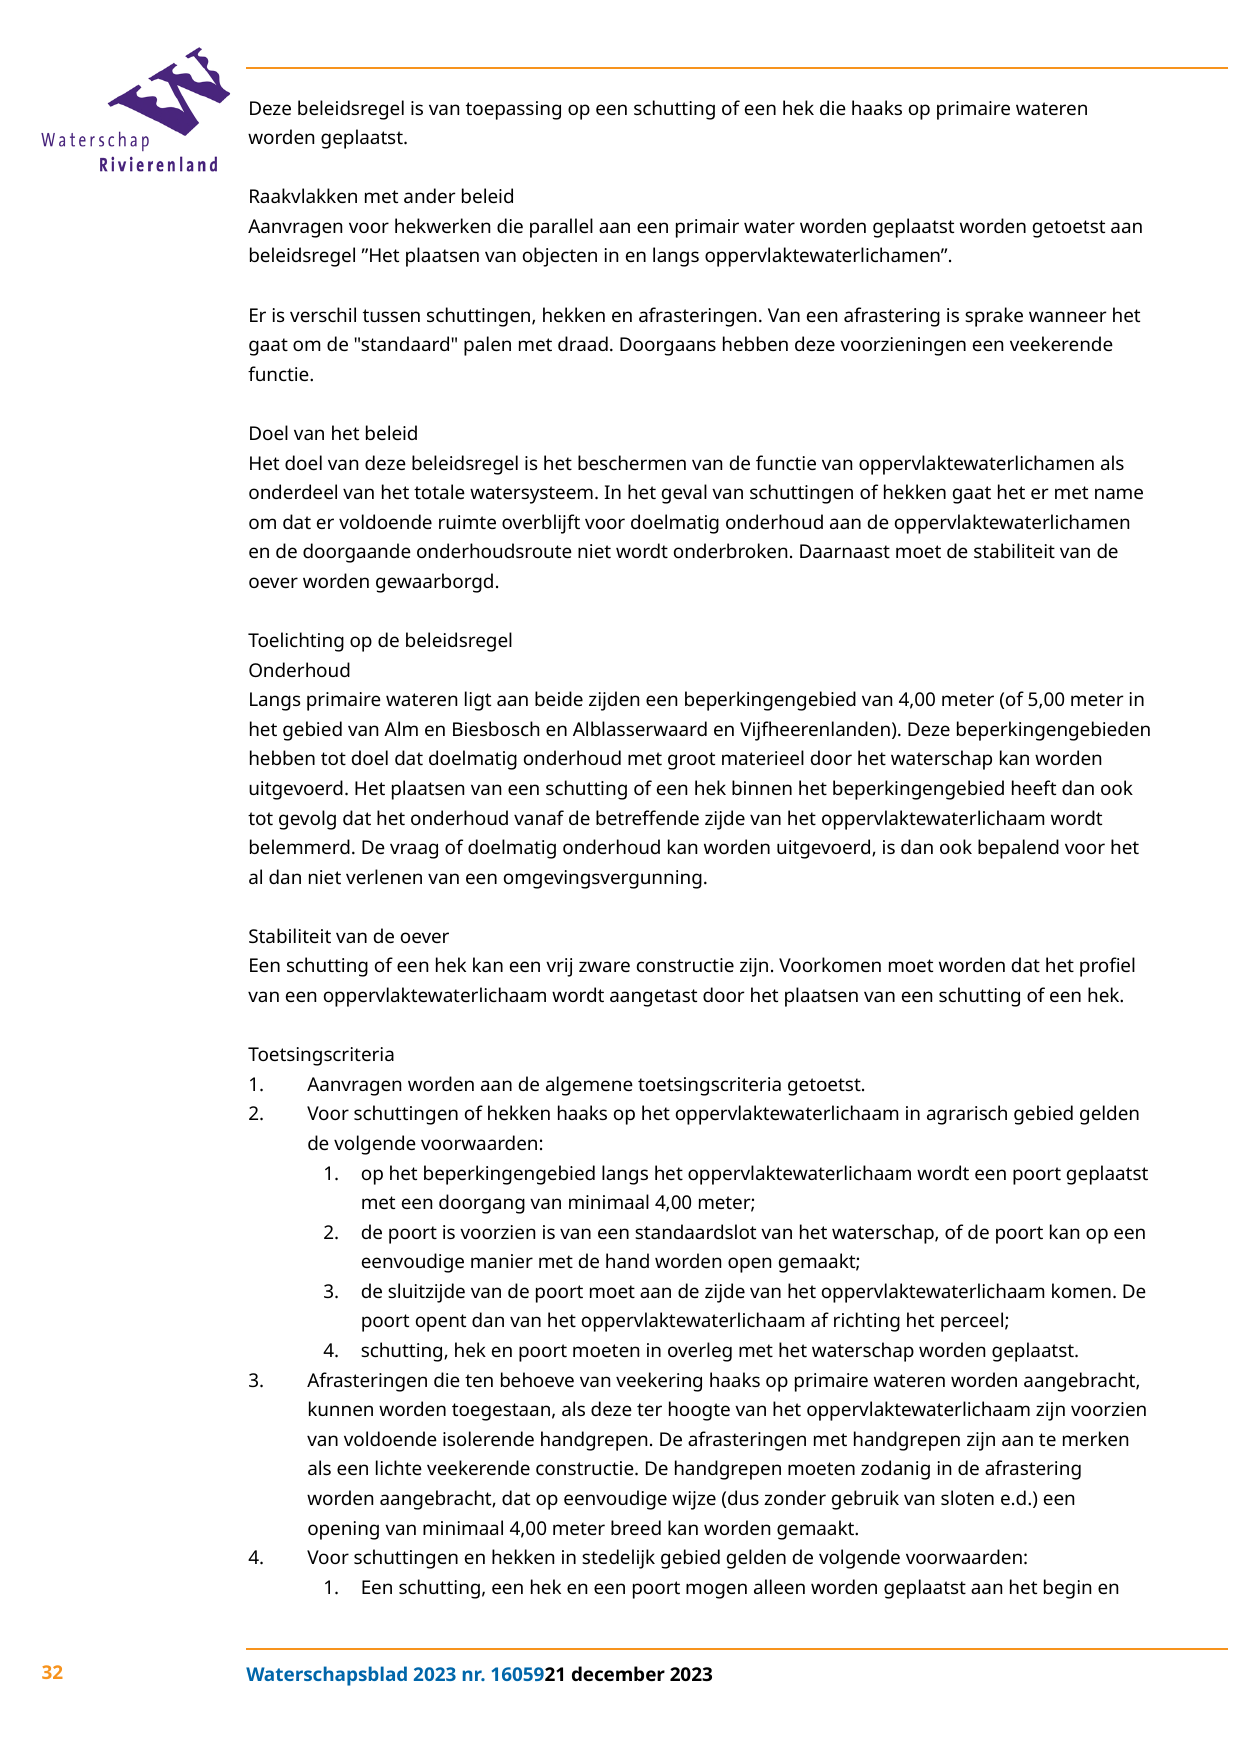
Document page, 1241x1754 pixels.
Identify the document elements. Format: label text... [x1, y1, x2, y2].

text Toelichting op de beleidsregel [248, 627, 1152, 653]
text Langs primaire wateren ligt aan beide zijden een beperkingengebied van 4,00 meter (of 5,00 meter in het gebied van Alm en Biesbosch en Alblasserwaard en Vijfheerenlanden). Deze beperkingengebieden hebben tot doel dat doelmatig onderhoud met groot materieel door het waterschap kan worden uitgevoerd. Het plaatsen van een schutting of een hek binnen het beperkingengebied heeft dan ook tot gevolg dat het onderhoud vanaf de betreffende zijde van het oppervlaktewaterlichaam wordt belemmerd. De vraag of doelmatig onderhoud kan worden uitgevoerd, is dan ook bepalend voor het al dan niet verlenen van een omgevingsvergunning. [248, 686, 1152, 890]
text Raakvlakken met ander beleid [248, 183, 1152, 209]
text Doel van het beleid [248, 420, 1152, 446]
list Voor schuttingen en hekken in stedelijk gebied gelden de volgende voorwaarden: [248, 1544, 1152, 1570]
list de sluitzijde van de poort moet aan de zijde van het oppervlaktewaterlichaam komen. De poort opent dan van het oppervlaktewaterlichaam af richting het perceel; [323, 1278, 1152, 1333]
picture [41, 47, 231, 172]
text Deze beleidsregel is van toepassing op een schutting of een hek die haaks op primaire wateren worden geplaatst. [248, 95, 1152, 150]
list Een schutting, een hek en een poort mogen alleen worden geplaatst aan het begin en [323, 1574, 1152, 1600]
list Voor schuttingen of hekken haaks op het oppervlaktewaterlichaam in agrarisch gebied gelden de volgende voorwaarden: [248, 1101, 1152, 1156]
list Aanvragen worden aan de algemene toetsingscriteria getoetst. [248, 1071, 1152, 1097]
text Aanvragen voor hekwerken die parallel aan een primair water worden geplaatst worden getoetst aan beleidsregel ”Het plaatsen van objecten in en langs oppervlaktewaterlichamen”. [248, 213, 1152, 268]
list de poort is voorzien is van een standaardslot van het waterschap, of de poort kan op een eenvoudige manier met de hand worden open gemaakt; [323, 1219, 1152, 1274]
text Onderhoud [248, 657, 1152, 683]
text Het doel van deze beleidsregel is het beschermen van de functie van oppervlaktewaterlichamen als onderdeel van het totale watersysteem. In het geval van schuttingen of hekken gaat het er met name om dat er voldoende ruimte overblijft voor doelmatig onderhoud aan de oppervlaktewaterlichamen en de doorgaande onderhoudsroute niet wordt onderbroken. Daarnaast moet de stabiliteit van de oever worden gewaarborgd. [248, 450, 1152, 594]
text Toetsingscriteria [248, 1041, 1152, 1067]
text Stabiliteit van de oever [248, 923, 1152, 949]
list Afrasteringen die ten behoeve van veekering haaks op primaire wateren worden aangebracht, kunnen worden toegestaan, als deze ter hoogte van het oppervlaktewaterlichaam zijn voorzien van voldoende isolerende handgrepen. De afrasteringen met handgrepen zijn aan te merken als een lichte veekerende constructie. De handgrepen moeten zodanig in de afrastering worden aangebracht, dat op eenvoudige wijze (dus zonder gebruik van sloten e.d.) een opening van minimaal 4,00 meter breed kan worden gemaakt. [248, 1367, 1152, 1541]
list schutting, hek en poort moeten in overleg met het waterschap worden geplaatst. [323, 1337, 1152, 1363]
text Er is verschil tussen schuttingen, hekken en afrasteringen. Van een afrastering is sprake wanneer het gaat om de "standaard" palen met draad. Doorgaans hebben deze voorzieningen een veekerende functie. [248, 302, 1152, 387]
list op het beperkingengebied langs het oppervlaktewaterlichaam wordt een poort geplaatst met een doorgang van minimaal 4,00 meter; [323, 1160, 1152, 1215]
text Een schutting of een hek kan een vrij zware constructie zijn. Voorkomen moet worden dat het profiel van een oppervlaktewaterlichaam wordt aangetast door het plaatsen van een schutting of een hek. [248, 953, 1152, 1008]
